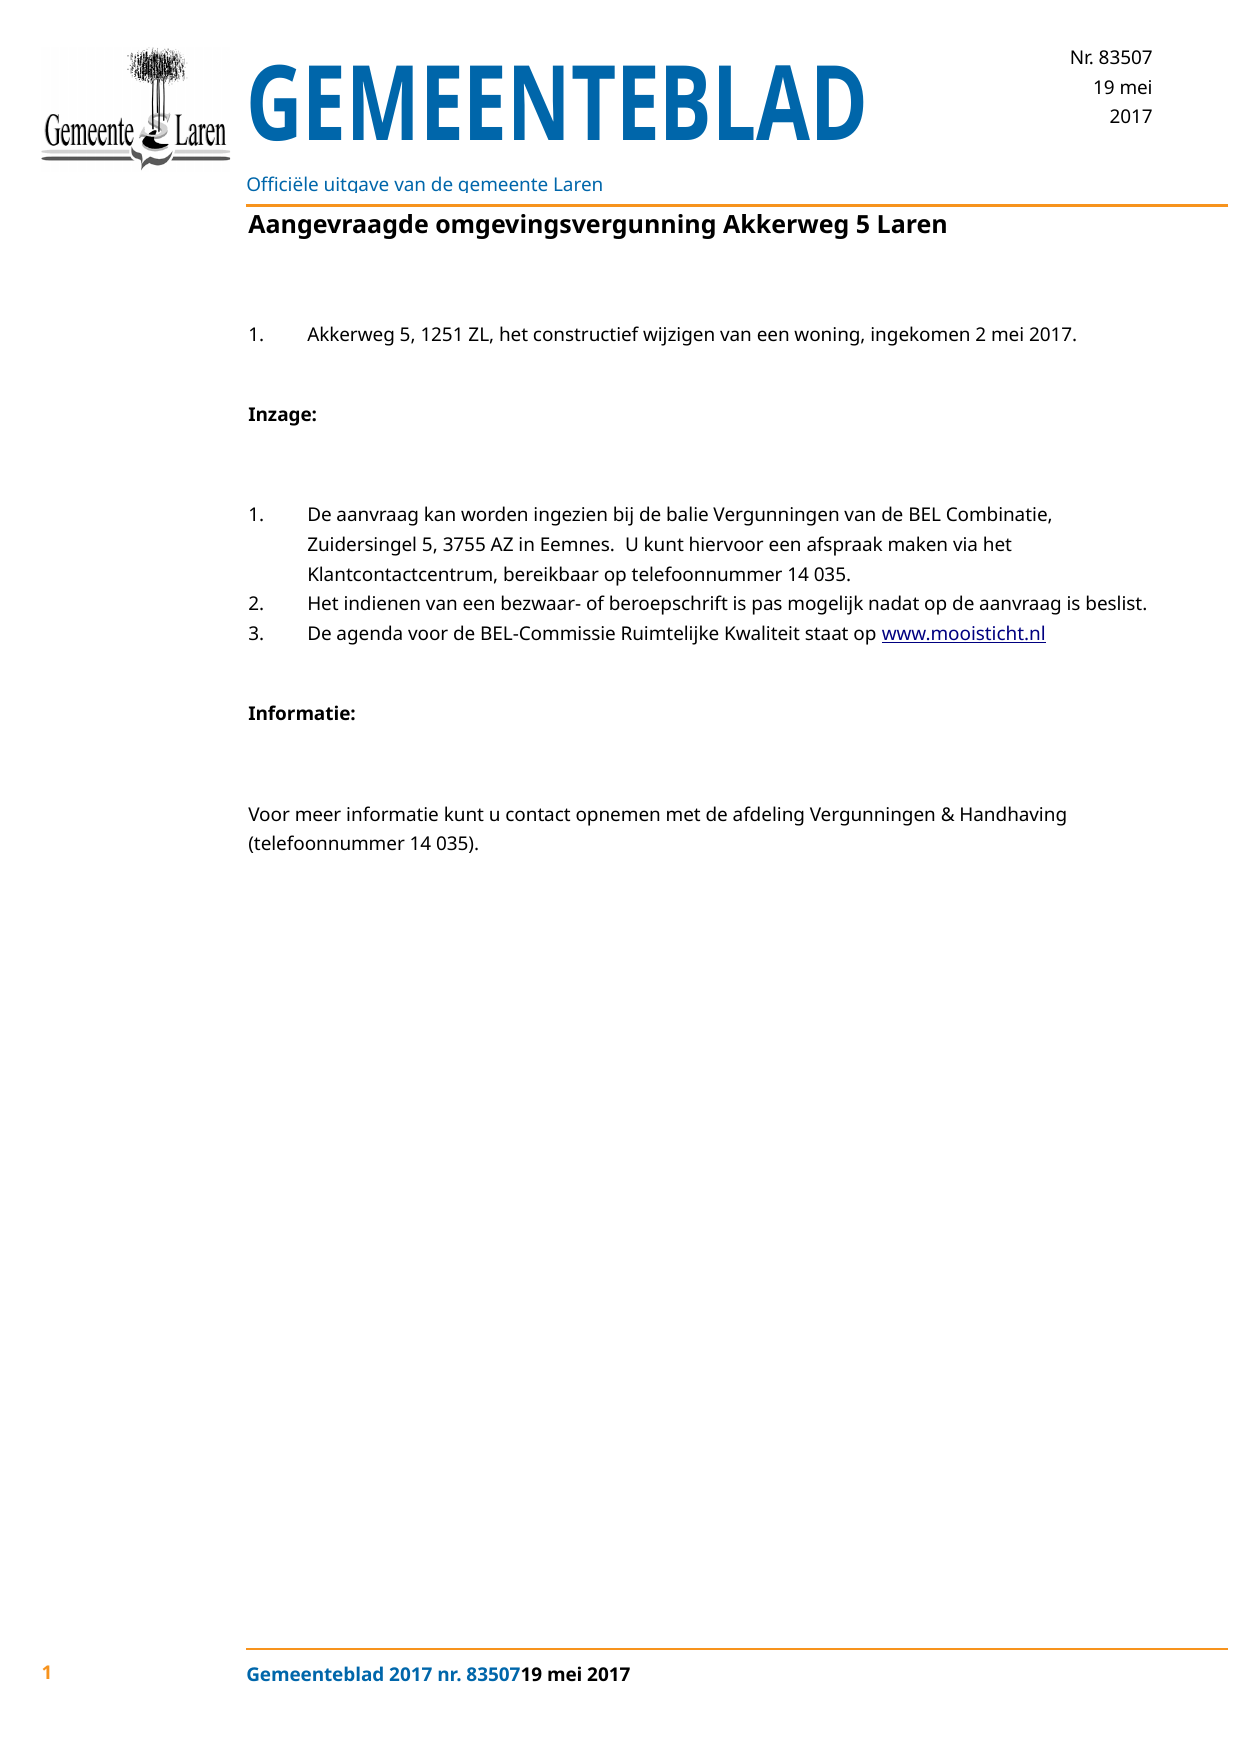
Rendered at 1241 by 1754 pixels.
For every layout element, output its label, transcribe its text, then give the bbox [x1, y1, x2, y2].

list De aanvraag kan worden ingezien bij de balie Vergunningen van de BEL Combinatie, Zuidersingel 5, 3755 AZ in Eemnes. U kunt hiervoor een afspraak maken via het Klantcontactcentrum, bereikbaar op telefoonnummer 14 035. [248, 502, 1152, 586]
picture [41, 47, 231, 172]
list Het indienen van een bezwaar- of beroepschrift is pas mogelijk nadat op de aanvraag is beslist. [248, 590, 1152, 616]
list De agenda voor de BEL-Commissie Ruimtelijke Kwaliteit staat op www.mooisticht.nl [248, 620, 1152, 646]
text Informatie: [248, 700, 1152, 726]
list Akkerweg 5, 1251 ZL, het constructief wijzigen van een woning, ingekomen 2 mei 2017. [248, 321, 1152, 346]
text Inzage: [248, 401, 1152, 426]
text Aangevraagde omgevingsvergunning Akkerweg 5 Laren [248, 207, 1152, 241]
text Voor meer informatie kunt u contact opnemen met de afdeling Vergunningen & Handhaving (telefoonnummer 14 035). [248, 801, 1152, 856]
